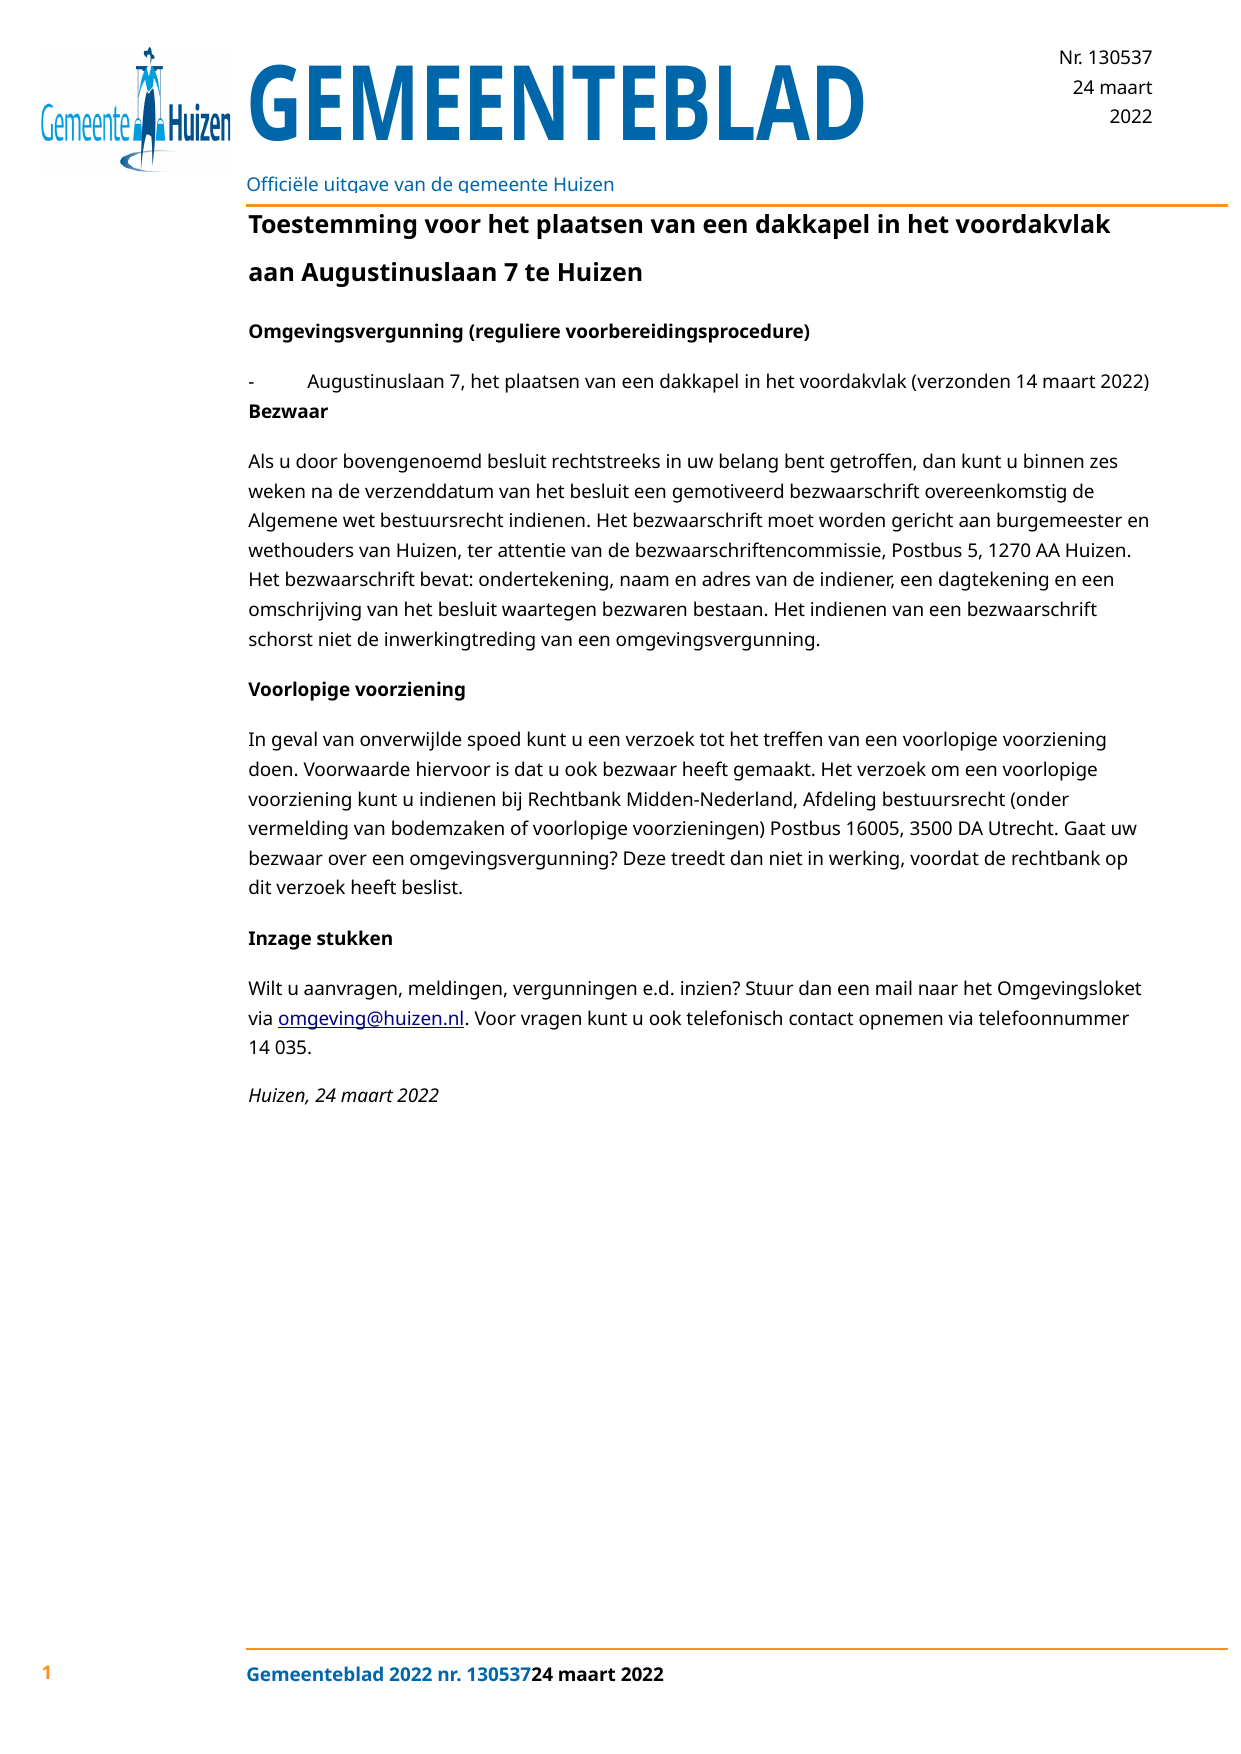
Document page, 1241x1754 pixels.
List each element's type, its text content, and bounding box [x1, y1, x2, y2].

text Huizen, 24 maart 2022 [248, 1082, 1152, 1108]
text Wilt u aanvragen, meldingen, vergunningen e.d. inzien? Stuur dan een mail naar het Omgevingsloket via omgeving@huizen.nl. Voor vragen kunt u ook telefonisch contact opnemen via telefoonnummer 14 035. [248, 975, 1152, 1060]
text Omgevingsvergunning (reguliere voorbereidingsprocedure) [248, 318, 1152, 344]
picture [41, 47, 231, 172]
text In geval van onverwijlde spoed kunt u een verzoek tot het treffen van een voorlopige voorziening doen. Voorwaarde hiervoor is dat u ook bezwaar heeft gemaakt. Het verzoek om een voorlopige voorziening kunt u indienen bij Rechtbank Midden-Nederland, Afdeling bestuursrecht (onder vermelding van bodemzaken of voorlopige voorzieningen) Postbus 16005, 3500 DA Utrecht. Gaat uw bezwaar over een omgevingsvergunning? Deze treedt dan niet in werking, voordat de rechtbank op dit verzoek heeft beslist. [248, 727, 1152, 900]
text Toestemming voor het plaatsen van een dakkapel in het voordakvlak aan Augustinuslaan 7 te Huizen [248, 207, 1152, 288]
text Voorlopige voorziening [248, 676, 1152, 702]
text Bezwaar [248, 398, 1152, 424]
list Augustinuslaan 7, het plaatsen van een dakkapel in het voordakvlak (verzonden 14 maart 2022) [248, 368, 1152, 394]
text Als u door bovengenoemd besluit rechtstreeks in uw belang bent getroffen, dan kunt u binnen zes weken na de verzenddatum van het besluit een gemotiveerd bezwaarschrift overeenkomstig de Algemene wet bestuursrecht indienen. Het bezwaarschrift moet worden gericht aan burgemeester en wethouders van Huizen, ter attentie van de bezwaarschriftencommissie, Postbus 5, 1270 AA Huizen. Het bezwaarschrift bevat: ondertekening, naam en adres van de indiener, een dagtekening en een omschrijving van het besluit waartegen bezwaren bestaan. Het indienen van een bezwaarschrift schorst niet de inwerkingtreding van een omgevingsvergunning. [248, 448, 1152, 652]
text Inzage stukken [248, 925, 1152, 951]
